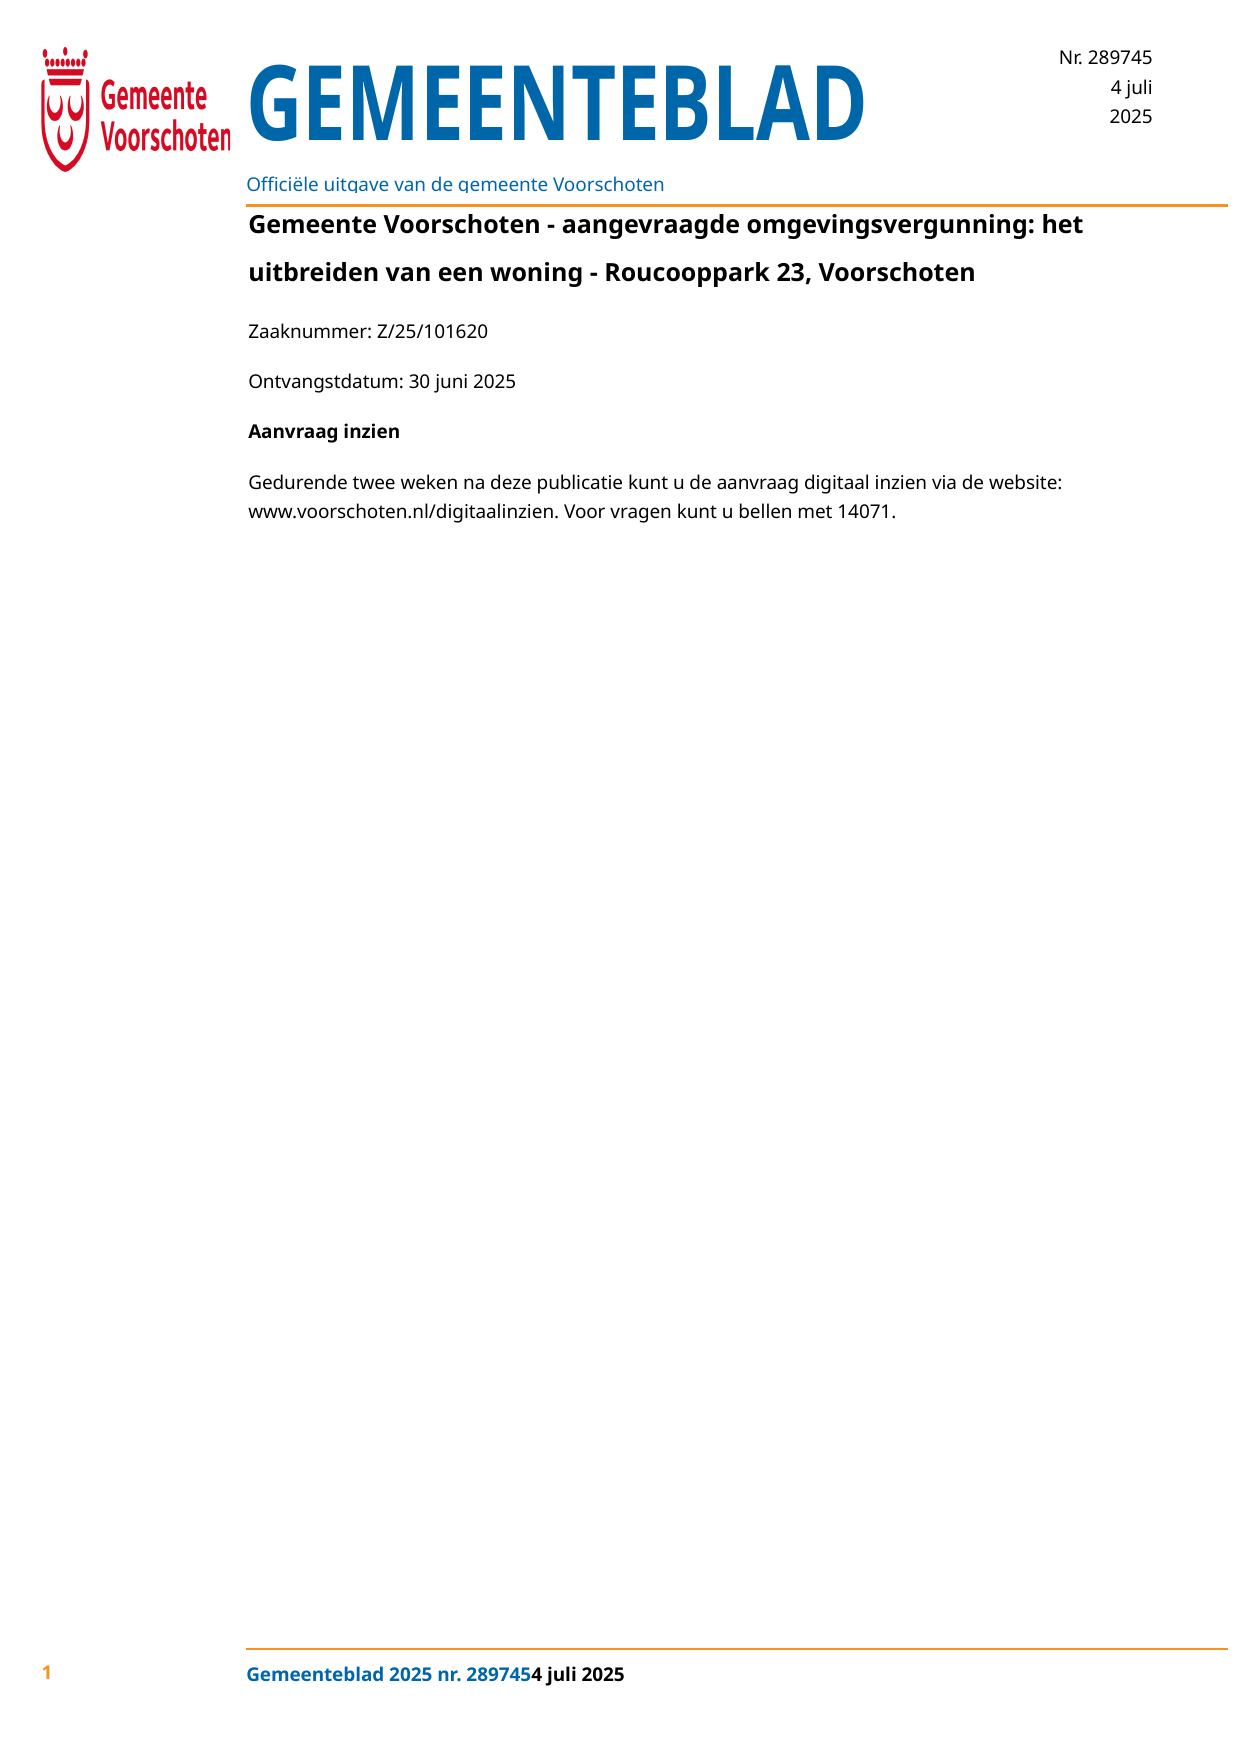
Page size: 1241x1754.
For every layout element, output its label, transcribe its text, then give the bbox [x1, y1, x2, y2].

text Gedurende twee weken na deze publicatie kunt u de aanvraag digitaal inzien via de website: www.voorschoten.nl/digitaalinzien. Voor vragen kunt u bellen met 14071. [248, 469, 1152, 524]
text Gemeente Voorschoten - aangevraagde omgevingsvergunning: het uitbreiden van een woning - Roucooppark 23, Voorschoten [248, 207, 1152, 288]
text Ontvangstdatum: 30 juni 2025 [248, 368, 1152, 394]
text Zaaknummer: Z/25/101620 [248, 318, 1152, 344]
picture [41, 47, 231, 172]
text Aanvraag inzien [248, 419, 1152, 444]
